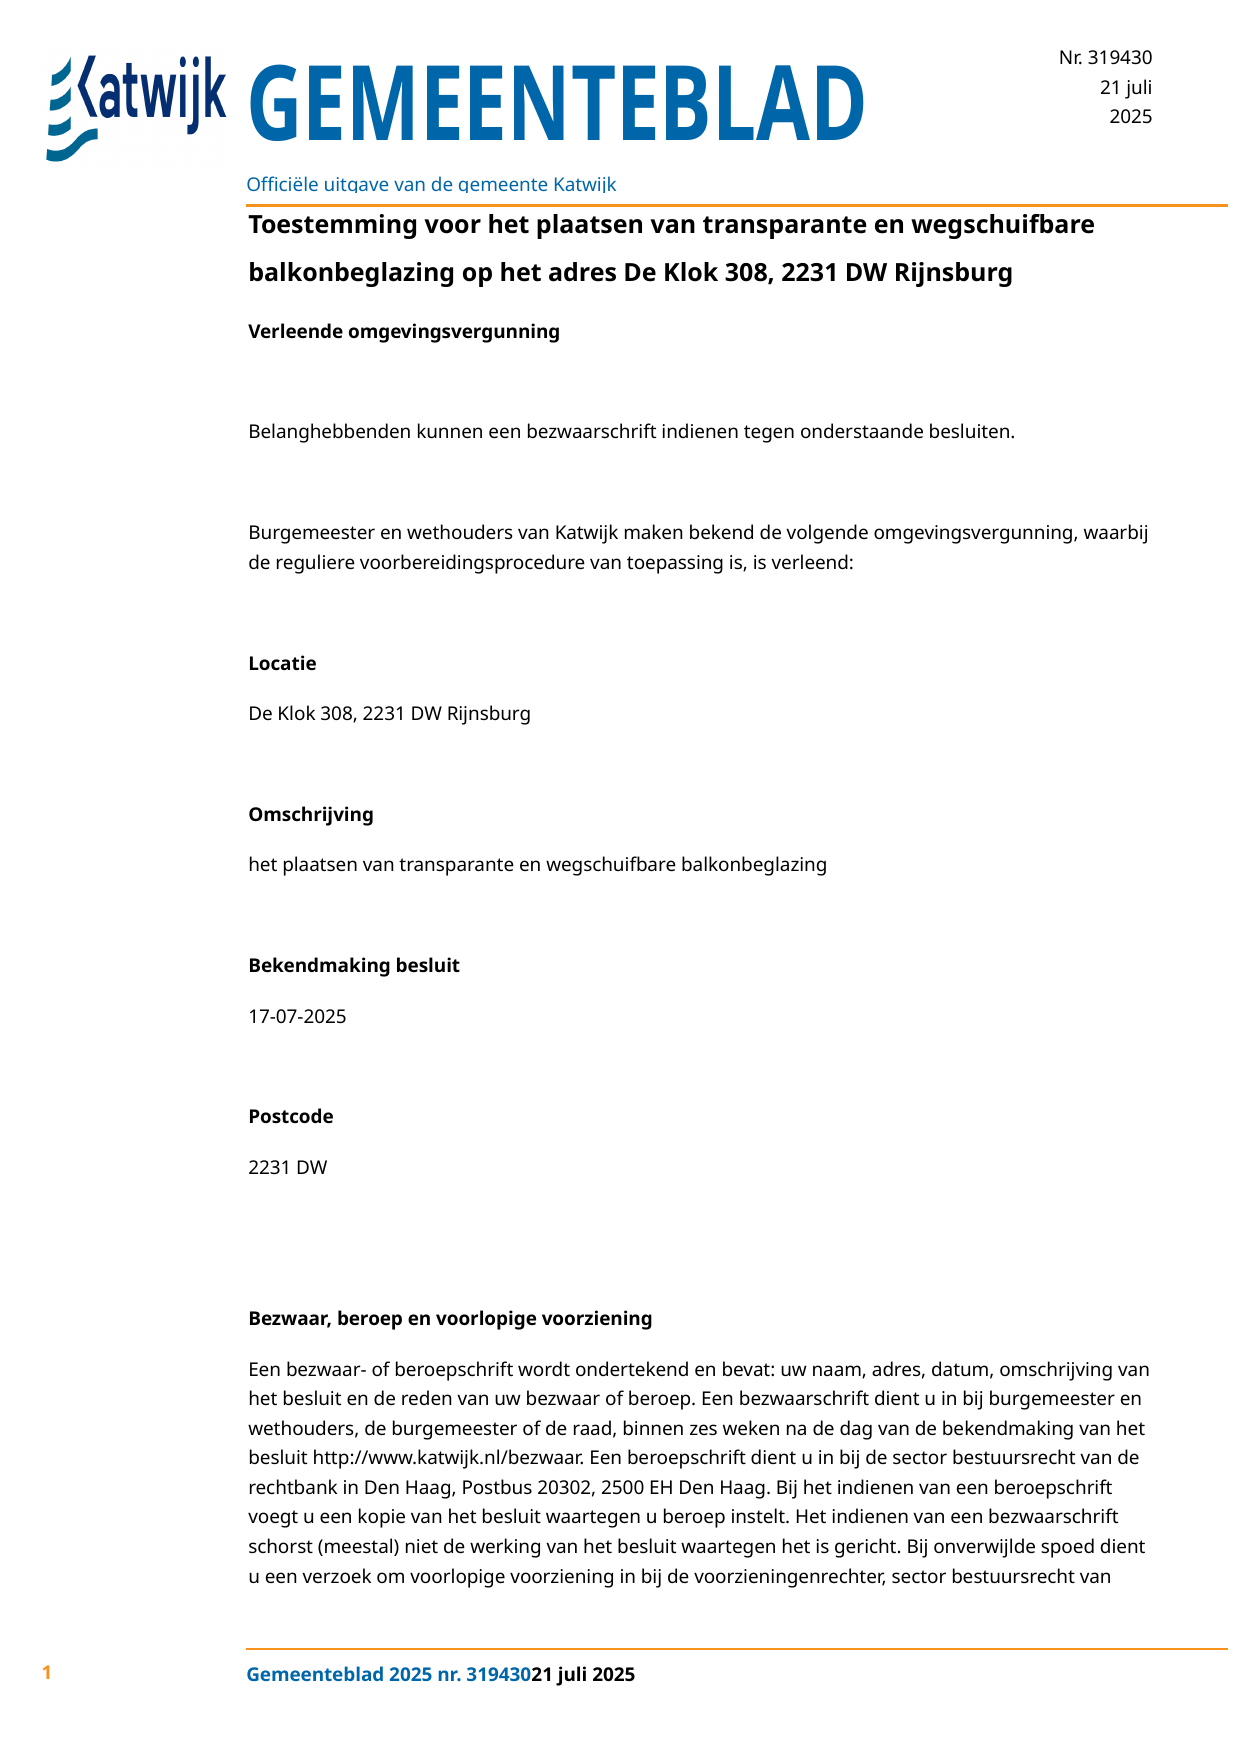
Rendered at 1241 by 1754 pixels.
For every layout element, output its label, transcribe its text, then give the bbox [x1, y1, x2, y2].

text Belanghebbenden kunnen een bezwaarschrift indienen tegen onderstaande besluiten. [248, 419, 1152, 444]
text De Klok 308, 2231 DW Rijnsburg [248, 700, 1152, 726]
text Burgemeester en wethouders van Katwijk maken bekend de volgende omgevingsvergunning, waarbij de reguliere voorbereidingsprocedure van toepassing is, is verleend: [248, 519, 1152, 575]
text 17-07-2025 [248, 1003, 1152, 1029]
text Omschrijving [248, 801, 1152, 827]
text Toestemming voor het plaatsen van transparante en wegschuifbare balkonbeglazing op het adres De Klok 308, 2231 DW Rijnsburg [248, 207, 1152, 288]
picture [41, 47, 231, 172]
text Postcode [248, 1104, 1152, 1129]
text Bezwaar, beroep en voorlopige voorziening [248, 1305, 1152, 1331]
text Bekendmaking besluit [248, 952, 1152, 978]
text 2231 DW [248, 1154, 1152, 1180]
text Locatie [248, 650, 1152, 676]
text Een bezwaar- of beroepschrift wordt ondertekend en bevat: uw naam, adres, datum, omschrijving van het besluit en de reden van uw bezwaar of beroep. Een bezwaarschrift dient u in bij burgemeester en wethouders, de burgemeester of de raad, binnen zes weken na de dag van de bekendmaking van het besluit http://www.katwijk.nl/bezwaar. Een beroepschrift dient u in bij de sector bestuursrecht van de rechtbank in Den Haag, Postbus 20302, 2500 EH Den Haag. Bij het indienen van een beroepschrift voegt u een kopie van het besluit waartegen u beroep instelt. Het indienen van een bezwaarschrift schorst (meestal) niet de werking van het besluit waartegen het is gericht. Bij onverwijlde spoed dient u een verzoek om voorlopige voorziening in bij de voorzieningenrechter, sector bestuursrecht van [248, 1356, 1152, 1589]
text het plaatsen van transparante en wegschuifbare balkonbeglazing [248, 852, 1152, 877]
text Verleende omgevingsvergunning [248, 318, 1152, 344]
